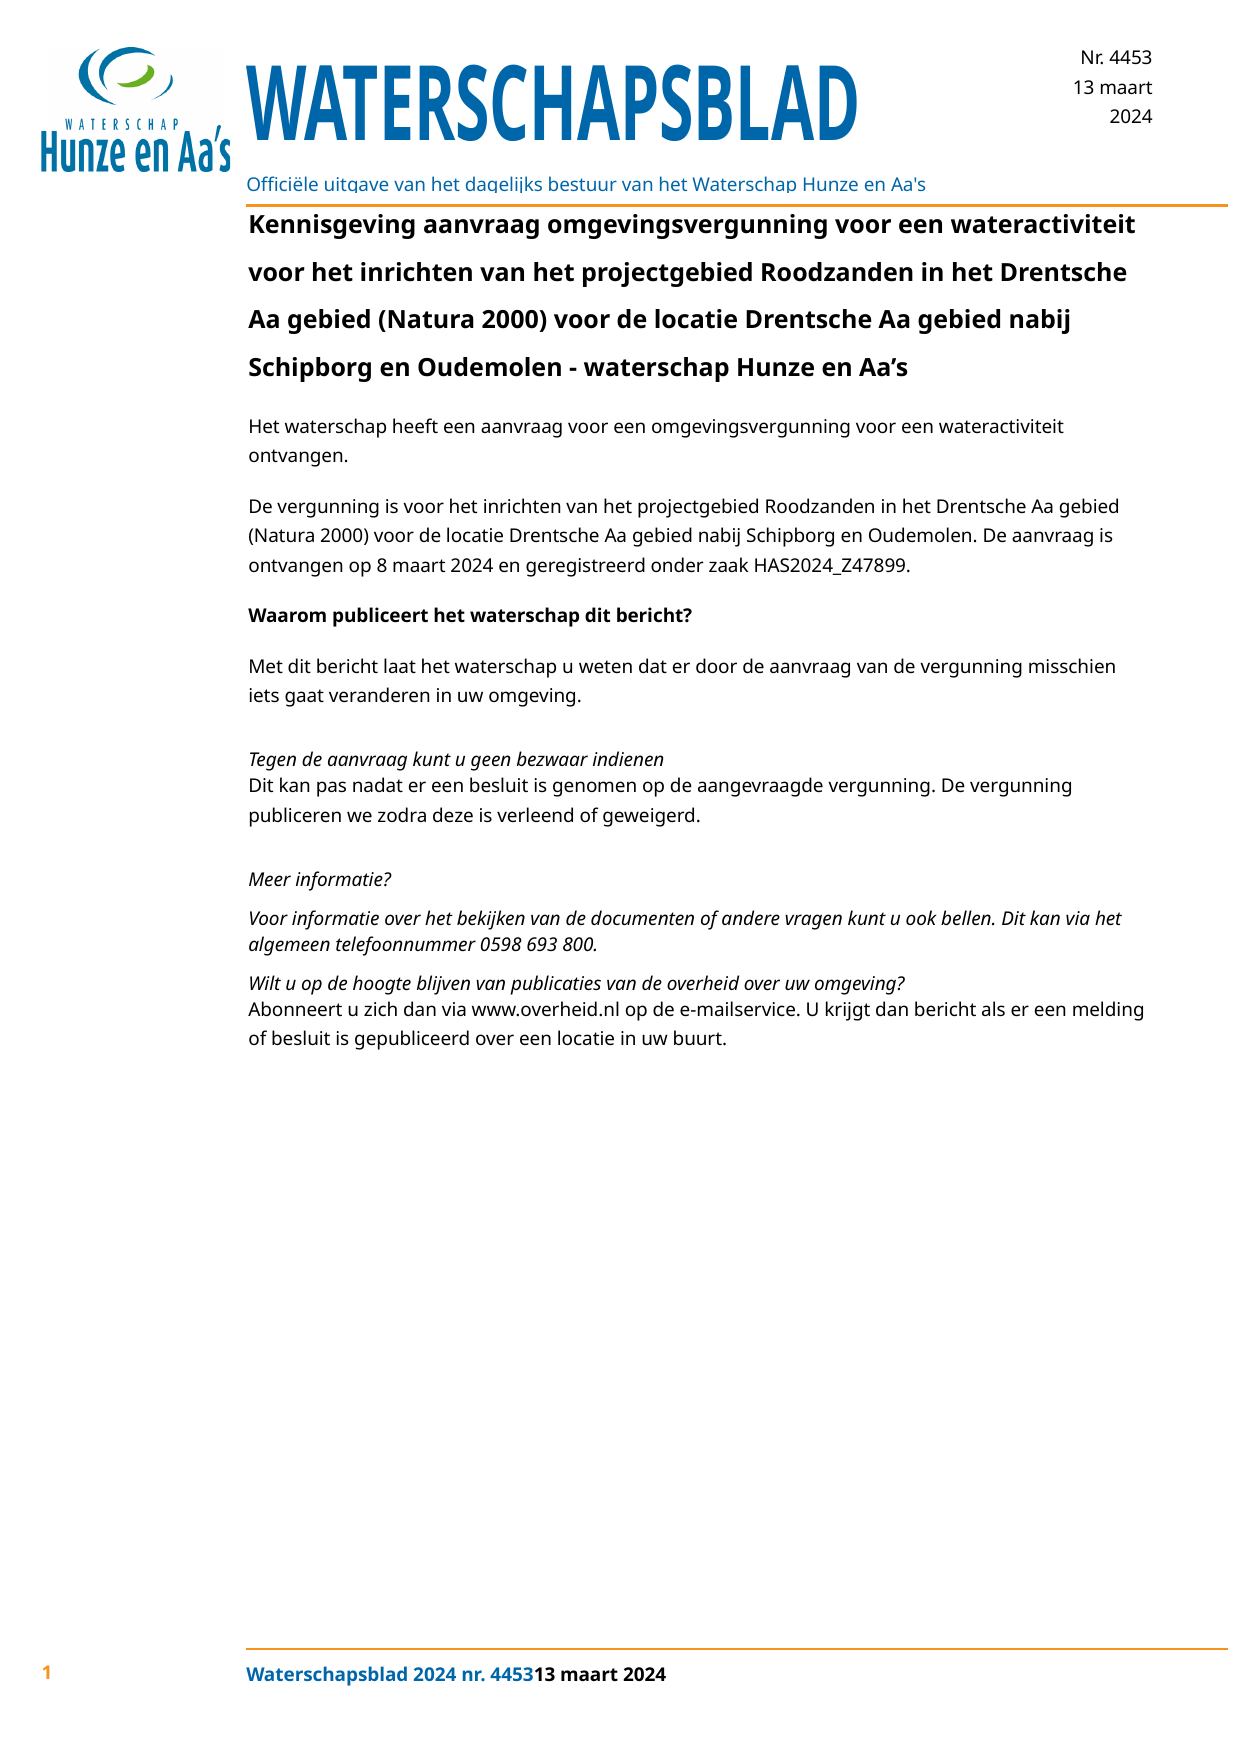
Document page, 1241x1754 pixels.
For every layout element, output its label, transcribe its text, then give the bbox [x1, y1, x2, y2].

text Voor informatie over het bekijken van de documenten of andere vragen kunt u ook bellen. Dit kan via het algemeen telefoonnummer 0598 693 800. [248, 905, 1152, 957]
text Het waterschap heeft een aanvraag voor een omgevingsvergunning voor een wateractiviteit ontvangen. [248, 413, 1152, 468]
picture [47, 154, 51, 172]
text De vergunning is voor het inrichten van het projectgebied Roodzanden in het Drentsche Aa gebied (Natura 2000) voor de locatie Drentsche Aa gebied nabij Schipborg en Oudemolen. De aanvraag is ontvangen op 8 maart 2024 en geregistreerd onder zaak HAS2024_Z47899. [248, 493, 1152, 578]
text Meer informatie? [248, 866, 1152, 892]
picture [183, 163, 191, 172]
text Waarom publiceert het waterschap dit bericht? [248, 603, 1152, 628]
picture [226, 145, 231, 156]
text Abonneert u zich dan via www.overheid.nl op de e-mailservice. U krijgt dan bericht als er een melding of besluit is gepubliceerd over een locatie in uw buurt. [248, 996, 1152, 1051]
text Tegen de aanvraag kunt u geen bezwaar indienen [248, 747, 1152, 772]
text Wilt u op de hoogte blijven van publicaties van de overheid over uw omgeving? [248, 970, 1152, 996]
text Met dit bericht laat het waterschap u weten dat er door de aanvraag van de vergunning misschien iets gaat veranderen in uw omgeving. [248, 653, 1152, 708]
text Dit kan pas nadat er een besluit is genomen op de aangevraagde vergunning. De vergunning publiceren we zodra deze is verleend of geweigerd. [248, 772, 1152, 828]
picture [41, 47, 231, 172]
text Kennisgeving aanvraag omgevingsvergunning voor een wateractiviteit voor het inrichten van het projectgebied Roodzanden in het Drentsche Aa gebied (Natura 2000) voor de locatie Drentsche Aa gebied nabij Schipborg en Oudemolen - waterschap Hunze en Aa’s [248, 207, 1152, 384]
